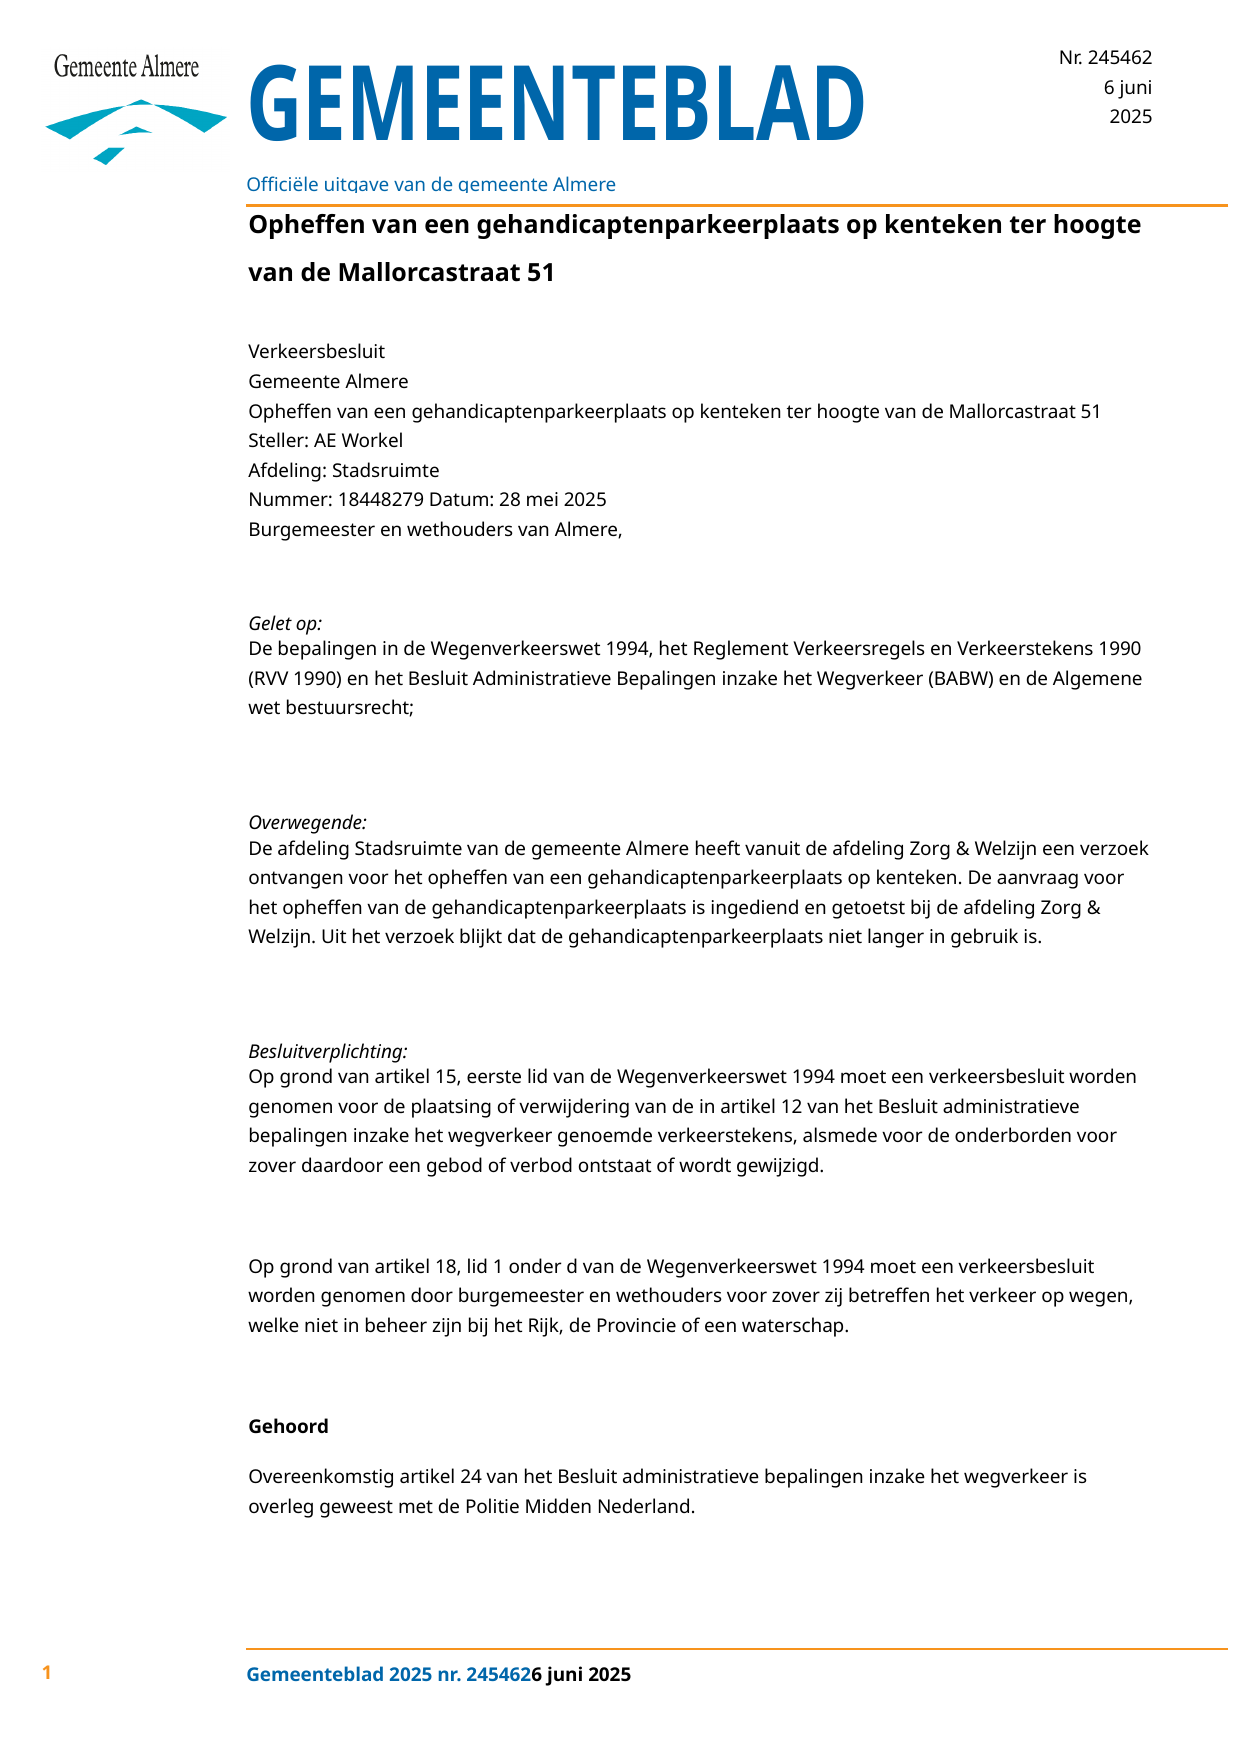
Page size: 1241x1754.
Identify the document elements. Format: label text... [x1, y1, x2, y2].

text De afdeling Stadsruimte van de gemeente Almere heeft vanuit de afdeling Zorg & Welzijn een verzoek ontvangen voor het opheffen van een gehandicaptenparkeerplaats op kenteken. De aanvraag voor het opheffen van de gehandicaptenparkeerplaats is ingediend en getoetst bij de afdeling Zorg & Welzijn. Uit het verzoek blijkt dat de gehandicaptenparkeerplaats niet langer in gebruik is. [248, 835, 1152, 949]
text Gemeente Almere [248, 368, 1152, 394]
text Gelet op: [248, 610, 1152, 635]
text Opheffen van een gehandicaptenparkeerplaats op kenteken ter hoogte van de Mallorcastraat 51 [248, 398, 1152, 423]
text Opheffen van een gehandicaptenparkeerplaats op kenteken ter hoogte van de Mallorcastraat 51 [248, 207, 1152, 288]
text Op grond van artikel 15, eerste lid van de Wegenverkeerswet 1994 moet een verkeersbesluit worden genomen voor de plaatsing of verwijdering van de in artikel 12 van het Besluit administratieve bepalingen inzake het wegverkeer genoemde verkeerstekens, alsmede voor de onderborden voor zover daardoor een gebod of verbod ontstaat of wordt gewijzigd. [248, 1063, 1152, 1178]
text Besluitverplichting: [248, 1038, 1152, 1063]
text Steller: AE Workel [248, 427, 1152, 453]
text Burgemeester en wethouders van Almere, [248, 516, 1152, 542]
text Op grond van artikel 18, lid 1 onder d van de Wegenverkeerswet 1994 moet een verkeersbesluit worden genomen door burgemeester en wethouders voor zover zij betreffen het verkeer op wegen, welke niet in beheer zijn bij het Rijk, de Provincie of een waterschap. [248, 1253, 1152, 1338]
text Afdeling: Stadsruimte [248, 457, 1152, 483]
text Gehoord [248, 1413, 1152, 1439]
text De bepalingen in de Wegenverkeerswet 1994, het Reglement Verkeersregels en Verkeerstekens 1990 (RVV 1990) en het Besluit Administratieve Bepalingen inzake het Wegverkeer (BABW) en de Algemene wet bestuursrecht; [248, 635, 1152, 720]
picture [41, 47, 231, 172]
text Overwegende: [248, 809, 1152, 835]
text Verkeersbesluit [248, 339, 1152, 364]
text Overeenkomstig artikel 24 van het Besluit administratieve bepalingen inzake het wegverkeer is overleg geweest met de Politie Midden Nederland. [248, 1463, 1152, 1519]
text Nummer: 18448279 Datum: 28 mei 2025 [248, 487, 1152, 512]
